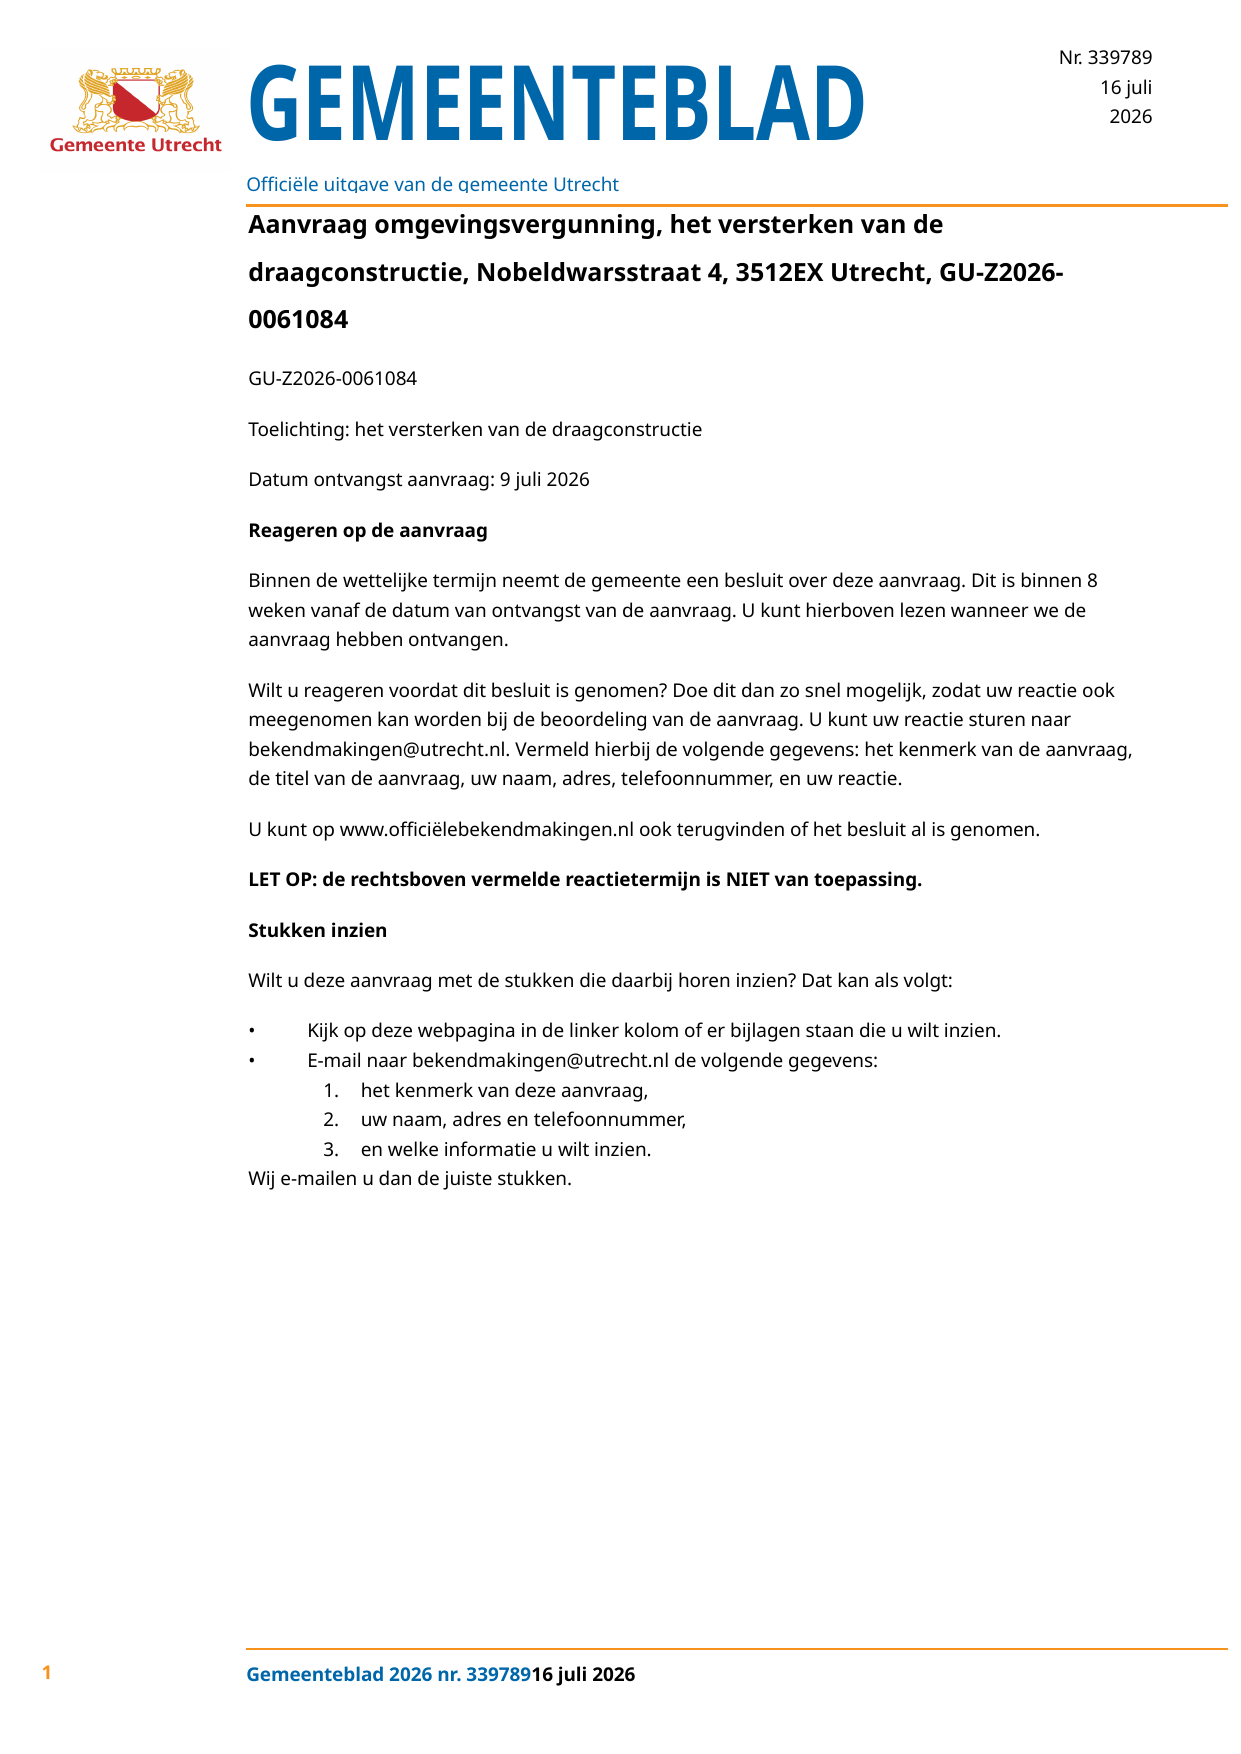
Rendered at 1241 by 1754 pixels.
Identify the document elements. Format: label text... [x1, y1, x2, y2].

text Wij e-mailen u dan de juiste stukken. [248, 1166, 1152, 1191]
list uw naam, adres en telefoonnummer, [323, 1106, 1152, 1132]
text GU-Z2026-0061084 [248, 366, 1152, 391]
text U kunt op www.officiëlebekendmakingen.nl ook terugvinden of het besluit al is genomen. [248, 816, 1152, 842]
text Wilt u reageren voordat dit besluit is genomen? Doe dit dan zo snel mogelijk, zodat uw reactie ook meegenomen kan worden bij de beoordeling van de aanvraag. U kunt uw reactie sturen naar bekendmakingen@utrecht.nl. Vermeld hierbij de volgende gegevens: het kenmerk van de aanvraag, de titel van de aanvraag, uw naam, adres, telefoonnummer, en uw reactie. [248, 677, 1152, 791]
picture [41, 47, 231, 172]
list Kijk op deze webpagina in de linker kolom of er bijlagen staan die u wilt inzien. [248, 1018, 1152, 1043]
text Aanvraag omgevingsvergunning, het versterken van de draagconstructie, Nobeldwarsstraat 4, 3512EX Utrecht, GU-Z2026-0061084 [248, 207, 1152, 336]
text Toelichting: het versterken van de draagconstructie [248, 416, 1152, 442]
text Wilt u deze aanvraag met de stukken die daarbij horen inzien? Dat kan als volgt: [248, 967, 1152, 993]
list het kenmerk van deze aanvraag, [323, 1077, 1152, 1102]
text LET OP: de rechtsboven vermelde reactietermijn is NIET van toepassing. [248, 866, 1152, 892]
text Stukken inzien [248, 917, 1152, 942]
text Binnen de wettelijke termijn neemt de gemeente een besluit over deze aanvraag. Dit is binnen 8 weken vanaf de datum van ontvangst van de aanvraag. U kunt hierboven lezen wanneer we de aanvraag hebben ontvangen. [248, 567, 1152, 652]
text Datum ontvangst aanvraag: 9 juli 2026 [248, 466, 1152, 492]
list en welke informatie u wilt inzien. [323, 1136, 1152, 1162]
list E-mail naar bekendmakingen@utrecht.nl de volgende gegevens: [248, 1047, 1152, 1073]
text Reageren op de aanvraag [248, 517, 1152, 542]
